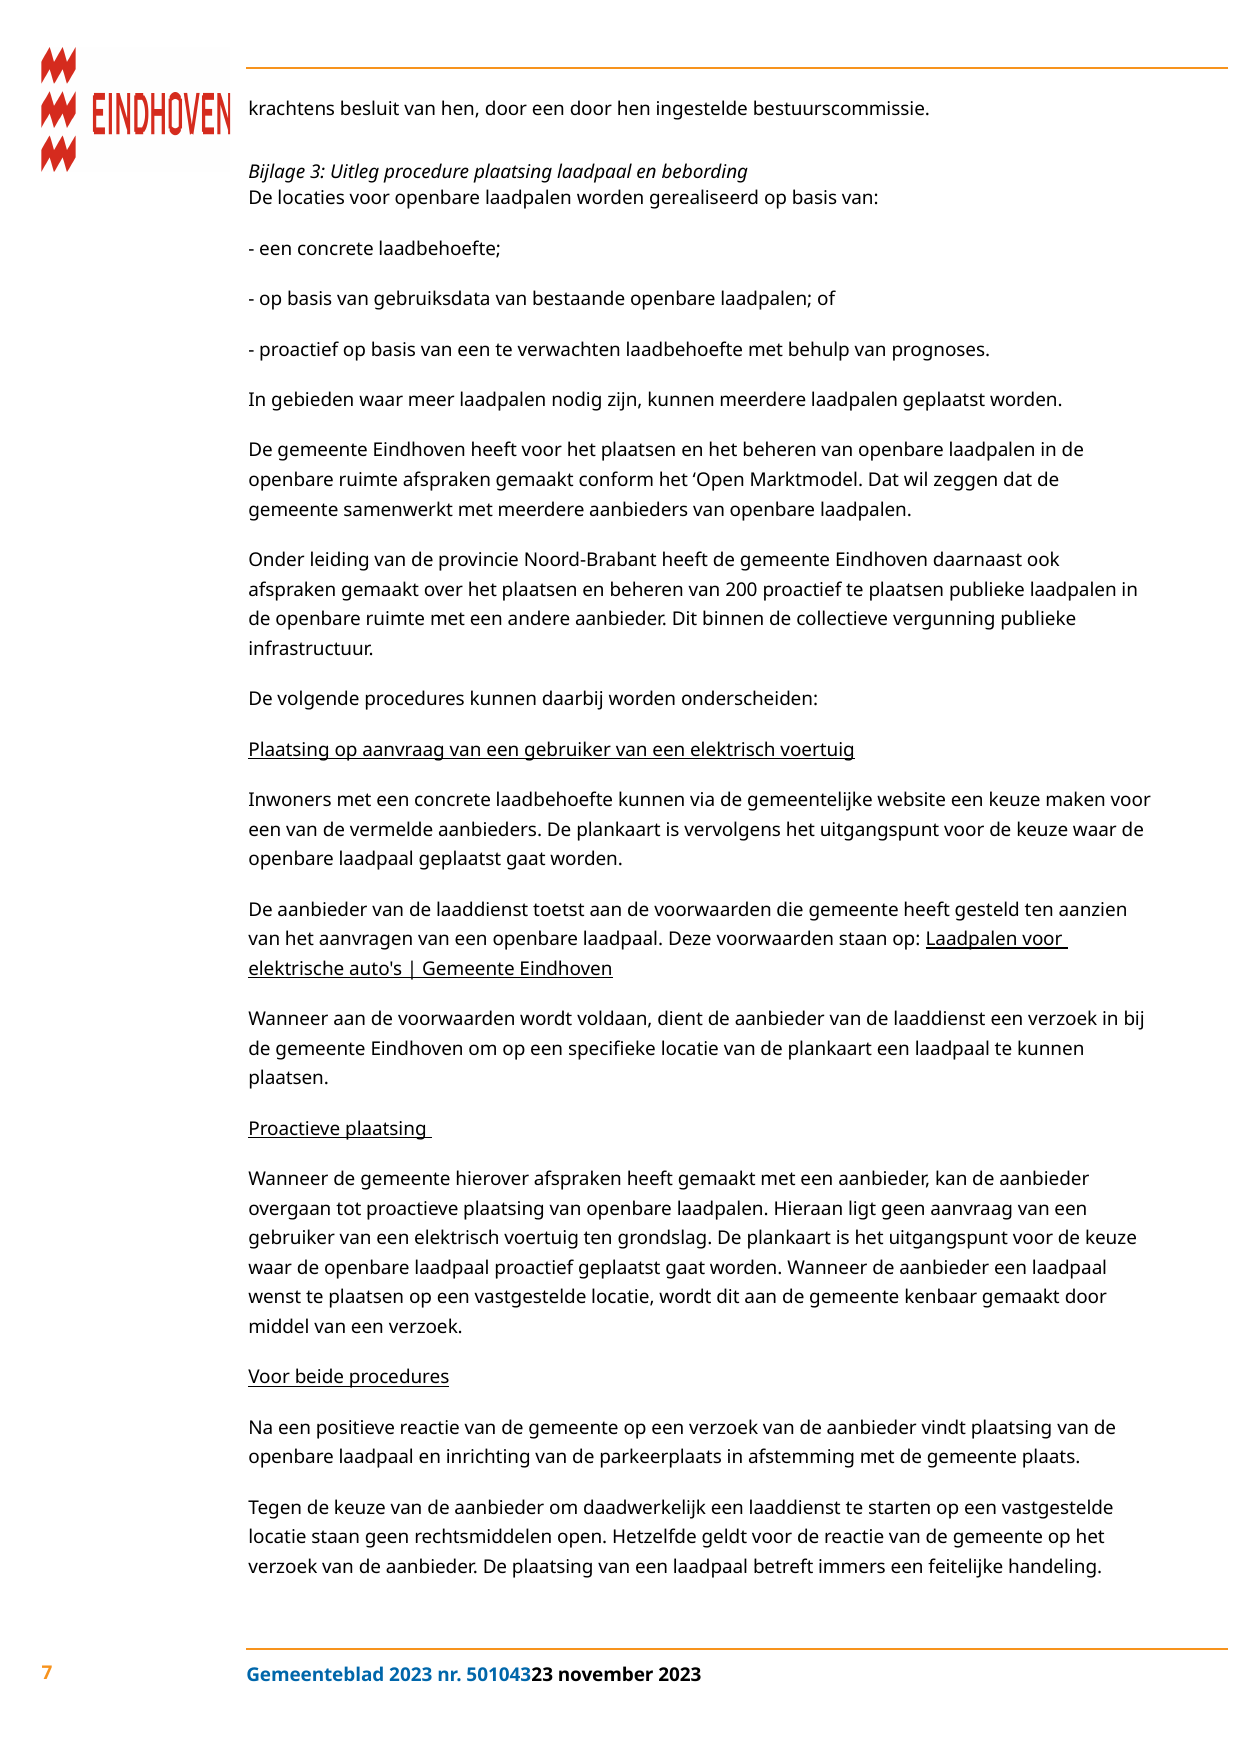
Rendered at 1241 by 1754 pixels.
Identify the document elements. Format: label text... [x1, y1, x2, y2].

text Wanneer de gemeente hierover afspraken heeft gemaakt met een aanbieder, kan de aanbieder overgaan tot proactieve plaatsing van openbare laadpalen. Hieraan ligt geen aanvraag van een gebruiker van een elektrisch voertuig ten grondslag. De plankaart is het uitgangspunt voor de keuze waar de openbare laadpaal proactief geplaatst gaat worden. Wanneer de aanbieder een laadpaal wenst te plaatsen op een vastgestelde locatie, wordt dit aan de gemeente kenbaar gemaakt door middel van een verzoek. [248, 1165, 1152, 1339]
text - proactief op basis van een te verwachten laadbehoefte met behulp van prognoses. [248, 336, 1152, 361]
text Proactieve plaatsing [248, 1115, 1152, 1141]
text De aanbieder van de laaddienst toetst aan de voorwaarden die gemeente heeft gesteld ten aanzien van het aanvragen van een openbare laadpaal. Deze voorwaarden staan op: Laadpalen voor elektrische auto's | Gemeente Eindhoven [248, 896, 1152, 981]
text Plaatsing op aanvraag van een gebruiker van een elektrisch voertuig [248, 736, 1152, 761]
text Inwoners met een concrete laadbehoefte kunnen via de gemeentelijke website een keuze maken voor een van de vermelde aanbieders. De plankaart is vervolgens het uitgangspunt voor de keuze waar de openbare laadpaal geplaatst gaat worden. [248, 786, 1152, 871]
text Wanneer aan de voorwaarden wordt voldaan, dient de aanbieder van de laaddienst een verzoek in bij de gemeente Eindhoven om op een specifieke locatie van de plankaart een laadpaal te kunnen plaatsen. [248, 1005, 1152, 1090]
text - op basis van gebruiksdata van bestaande openbare laadpalen; of [248, 285, 1152, 311]
text De volgende procedures kunnen daarbij worden onderscheiden: [248, 685, 1152, 711]
text In gebieden waar meer laadpalen nodig zijn, kunnen meerdere laadpalen geplaatst worden. [248, 386, 1152, 412]
text krachtens besluit van hen, door een door hen ingestelde bestuurscommissie. [248, 95, 1152, 121]
text Onder leiding van de provincie Noord-Brabant heeft de gemeente Eindhoven daarnaast ook afspraken gemaakt over het plaatsen en beheren van 200 proactief te plaatsen publieke laadpalen in de openbare ruimte met een andere aanbieder. Dit binnen de collectieve vergunning publieke infrastructuur. [248, 546, 1152, 661]
text De locaties voor openbare laadpalen worden gerealiseerd op basis van: [248, 184, 1152, 210]
text Na een positieve reactie van de gemeente op een verzoek van de aanbieder vindt plaatsing van de openbare laadpaal en inrichting van de parkeerplaats in afstemming met de gemeente plaats. [248, 1414, 1152, 1469]
text De gemeente Eindhoven heeft voor het plaatsen en het beheren van openbare laadpalen in de openbare ruimte afspraken gemaakt conform het ‘Open Marktmodel. Dat wil zeggen dat de gemeente samenwerkt met meerdere aanbieders van openbare laadpalen. [248, 437, 1152, 521]
text Voor beide procedures [248, 1364, 1152, 1389]
picture [41, 47, 231, 172]
text Bijlage 3: Uitleg procedure plaatsing laadpaal en bebording [248, 159, 1152, 184]
text Tegen de keuze van de aanbieder om daadwerkelijk een laaddienst te starten op een vastgestelde locatie staan geen rechtsmiddelen open. Hetzelfde geldt voor de reactie van de gemeente op het verzoek van de aanbieder. De plaatsing van een laadpaal betreft immers een feitelijke handeling. [248, 1494, 1152, 1579]
text - een concrete laadbehoefte; [248, 235, 1152, 261]
